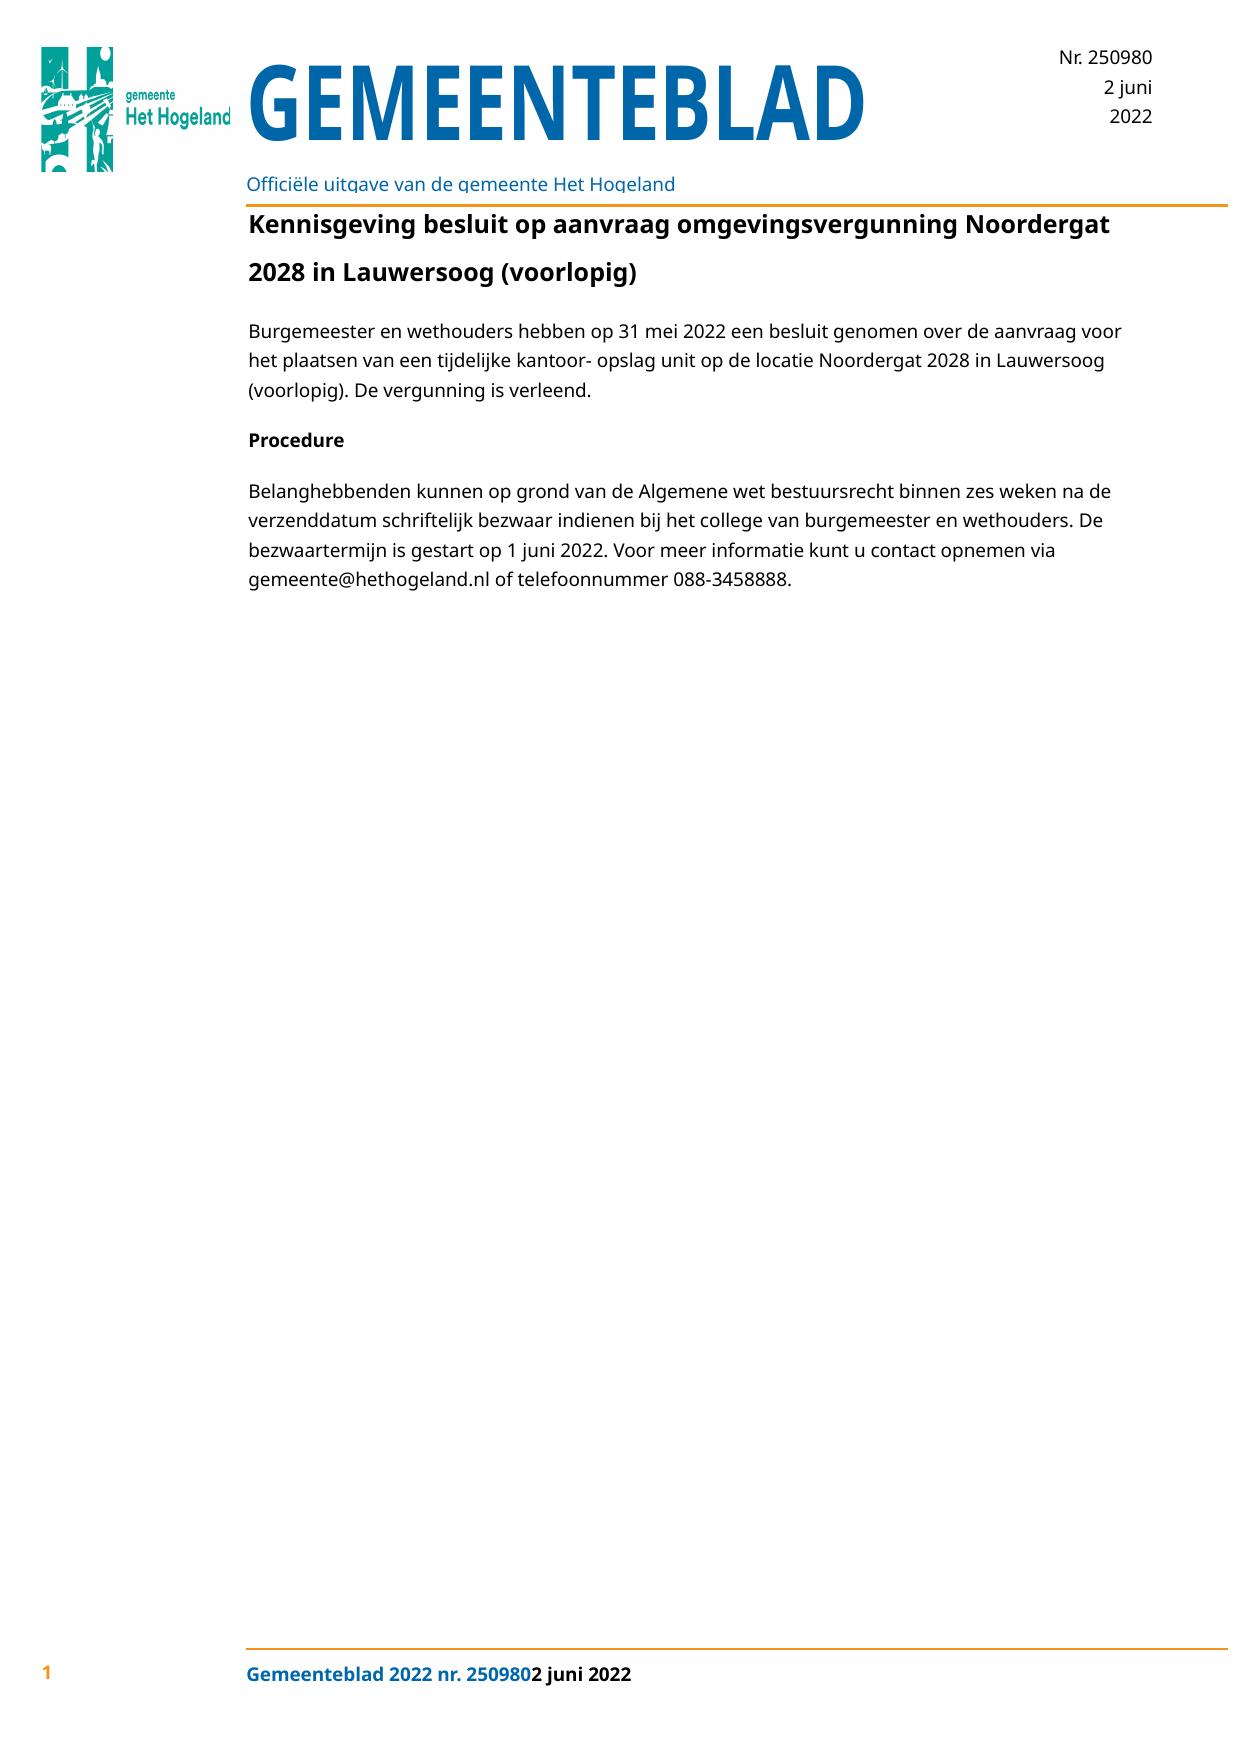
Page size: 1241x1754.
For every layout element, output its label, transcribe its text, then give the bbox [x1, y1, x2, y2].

text Kennisgeving besluit op aanvraag omgevingsvergunning Noordergat 2028 in Lauwersoog (voorlopig) [248, 207, 1152, 288]
text Belanghebbenden kunnen op grond van de Algemene wet bestuursrecht binnen zes weken na de verzenddatum schriftelijk bezwaar indienen bij het college van burgemeester en wethouders. De bezwaartermijn is gestart op 1 juni 2022. Voor meer informatie kunt u contact opnemen via gemeente@hethogeland.nl of telefoonnummer 088-3458888. [248, 478, 1152, 592]
picture [41, 47, 231, 172]
text Procedure [248, 427, 1152, 453]
text Burgemeester en wethouders hebben op 31 mei 2022 een besluit genomen over de aanvraag voor het plaatsen van een tijdelijke kantoor- opslag unit op de locatie Noordergat 2028 in Lauwersoog (voorlopig). De vergunning is verleend. [248, 318, 1152, 403]
